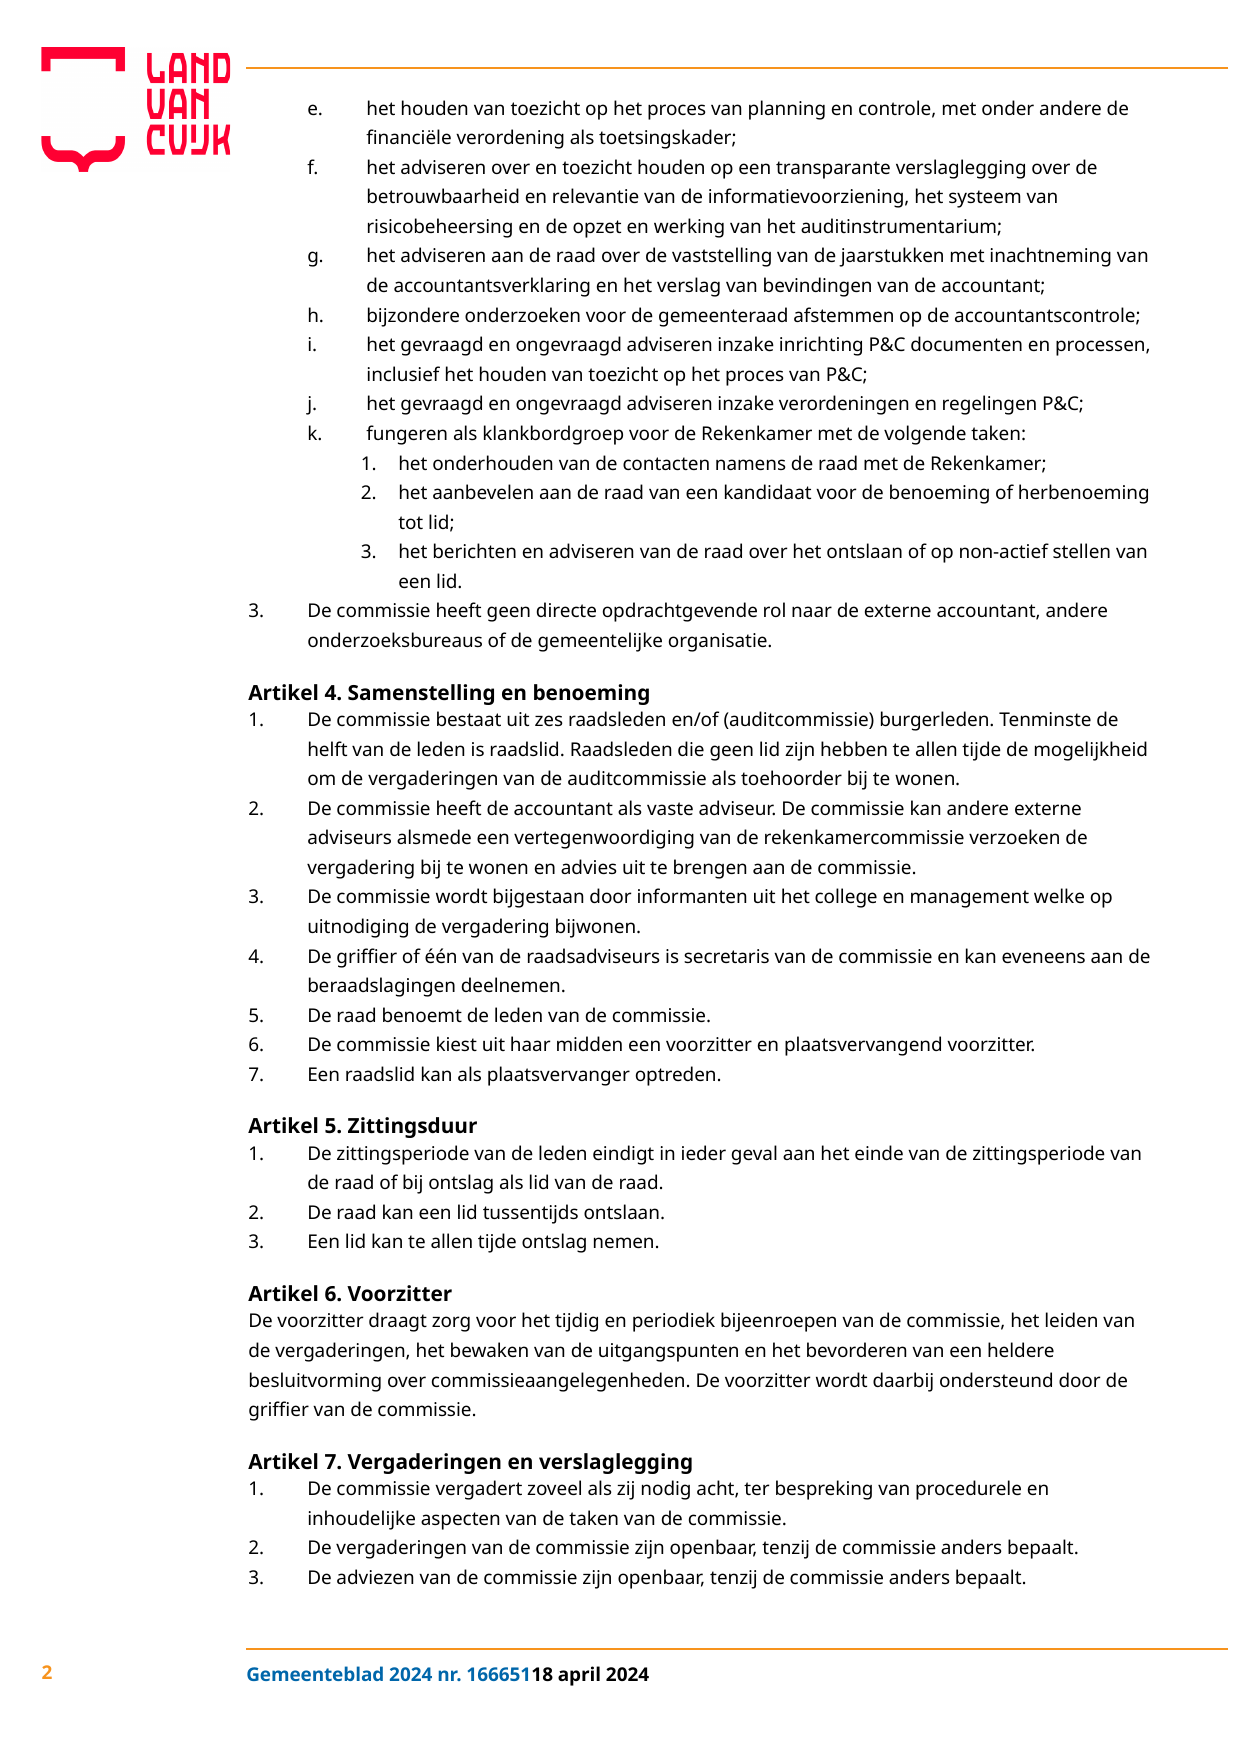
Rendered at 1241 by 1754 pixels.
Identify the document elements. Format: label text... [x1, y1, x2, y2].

list het berichten en adviseren van de raad over het ontslaan of op non-actief stellen van een lid. [361, 538, 1152, 594]
list De raad benoemt de leden van de commissie. [248, 1002, 1152, 1028]
list Een lid kan te allen tijde ontslag nemen. [248, 1229, 1152, 1254]
list bijzondere onderzoeken voor de gemeenteraad afstemmen op de accountantscontrole; [307, 302, 1152, 328]
list het adviseren over en toezicht houden op een transparante verslaglegging over de betrouwbaarheid en relevantie van de informatievoorziening, het systeem van risicobeheersing en de opzet en werking van het auditinstrumentarium; [307, 154, 1152, 239]
list Een raadslid kan als plaatsvervanger optreden. [248, 1061, 1152, 1087]
list De commissie heeft geen directe opdrachtgevende rol naar de externe accountant, andere onderzoeksbureaus of de gemeentelijke organisatie. [248, 598, 1152, 653]
list het onderhouden van de contacten namens de raad met de Rekenkamer; [361, 450, 1152, 476]
list De commissie heeft de accountant als vaste adviseur. De commissie kan andere externe adviseurs alsmede een vertegenwoordiging van de rekenkamercommissie verzoeken de vergadering bij te wonen en advies uit te brengen aan de commissie. [248, 795, 1152, 880]
list De adviezen van de commissie zijn openbaar, tenzij de commissie anders bepaalt. [248, 1564, 1152, 1590]
picture [41, 47, 231, 172]
list De raad kan een lid tussentijds ontslaan. [248, 1199, 1152, 1225]
list De commissie wordt bijgestaan door informanten uit het college en management welke op uitnodiging de vergadering bijwonen. [248, 884, 1152, 939]
list De zittingsperiode van de leden eindigt in ieder geval aan het einde van de zittingsperiode van de raad of bij ontslag als lid van de raad. [248, 1140, 1152, 1195]
list De commissie bestaat uit zes raadsleden en/of (auditcommissie) burgerleden. Tenminste de helft van de leden is raadslid. Raadsleden die geen lid zijn hebben te allen tijde de mogelijkheid om de vergaderingen van de auditcommissie als toehoorder bij te wonen. [248, 706, 1152, 791]
list het gevraagd en ongevraagd adviseren inzake inrichting P&C documenten en processen, inclusief het houden van toezicht op het proces van P&C; [307, 331, 1152, 387]
text Artikel 7. Vergaderingen en verslaglegging [248, 1447, 1152, 1475]
list De vergaderingen van de commissie zijn openbaar, tenzij de commissie anders bepaalt. [248, 1534, 1152, 1560]
list De commissie kiest uit haar midden een voorzitter en plaatsvervangend voorzitter. [248, 1032, 1152, 1057]
list fungeren als klankbordgroep voor de Rekenkamer met de volgende taken: [307, 420, 1152, 446]
list De commissie vergadert zoveel als zij nodig acht, ter bespreking van procedurele en inhoudelijke aspecten van de taken van de commissie. [248, 1475, 1152, 1531]
list het adviseren aan de raad over de vaststelling van de jaarstukken met inachtneming van de accountantsverklaring en het verslag van bevindingen van de accountant; [307, 243, 1152, 298]
list De griffier of één van de raadsadviseurs is secretaris van de commissie en kan eveneens aan de beraadslagingen deelnemen. [248, 943, 1152, 998]
text Artikel 4. Samenstelling en benoeming [248, 678, 1152, 706]
text Artikel 6. Voorzitter [248, 1279, 1152, 1308]
list het gevraagd en ongevraagd adviseren inzake verordeningen en regelingen P&C; [307, 391, 1152, 416]
list het houden van toezicht op het proces van planning en controle, met onder andere de financiële verordening als toetsingskader; [307, 95, 1152, 150]
text Artikel 5. Zittingsduur [248, 1112, 1152, 1140]
text De voorzitter draagt zorg voor het tijdig en periodiek bijeenroepen van de commissie, het leiden van de vergaderingen, het bewaken van de uitgangspunten en het bevorderen van een heldere besluitvorming over commissieaangelegenheden. De voorzitter wordt daarbij ondersteund door de griffier van de commissie. [248, 1308, 1152, 1422]
list het aanbevelen aan de raad van een kandidaat voor de benoeming of herbenoeming tot lid; [361, 479, 1152, 535]
